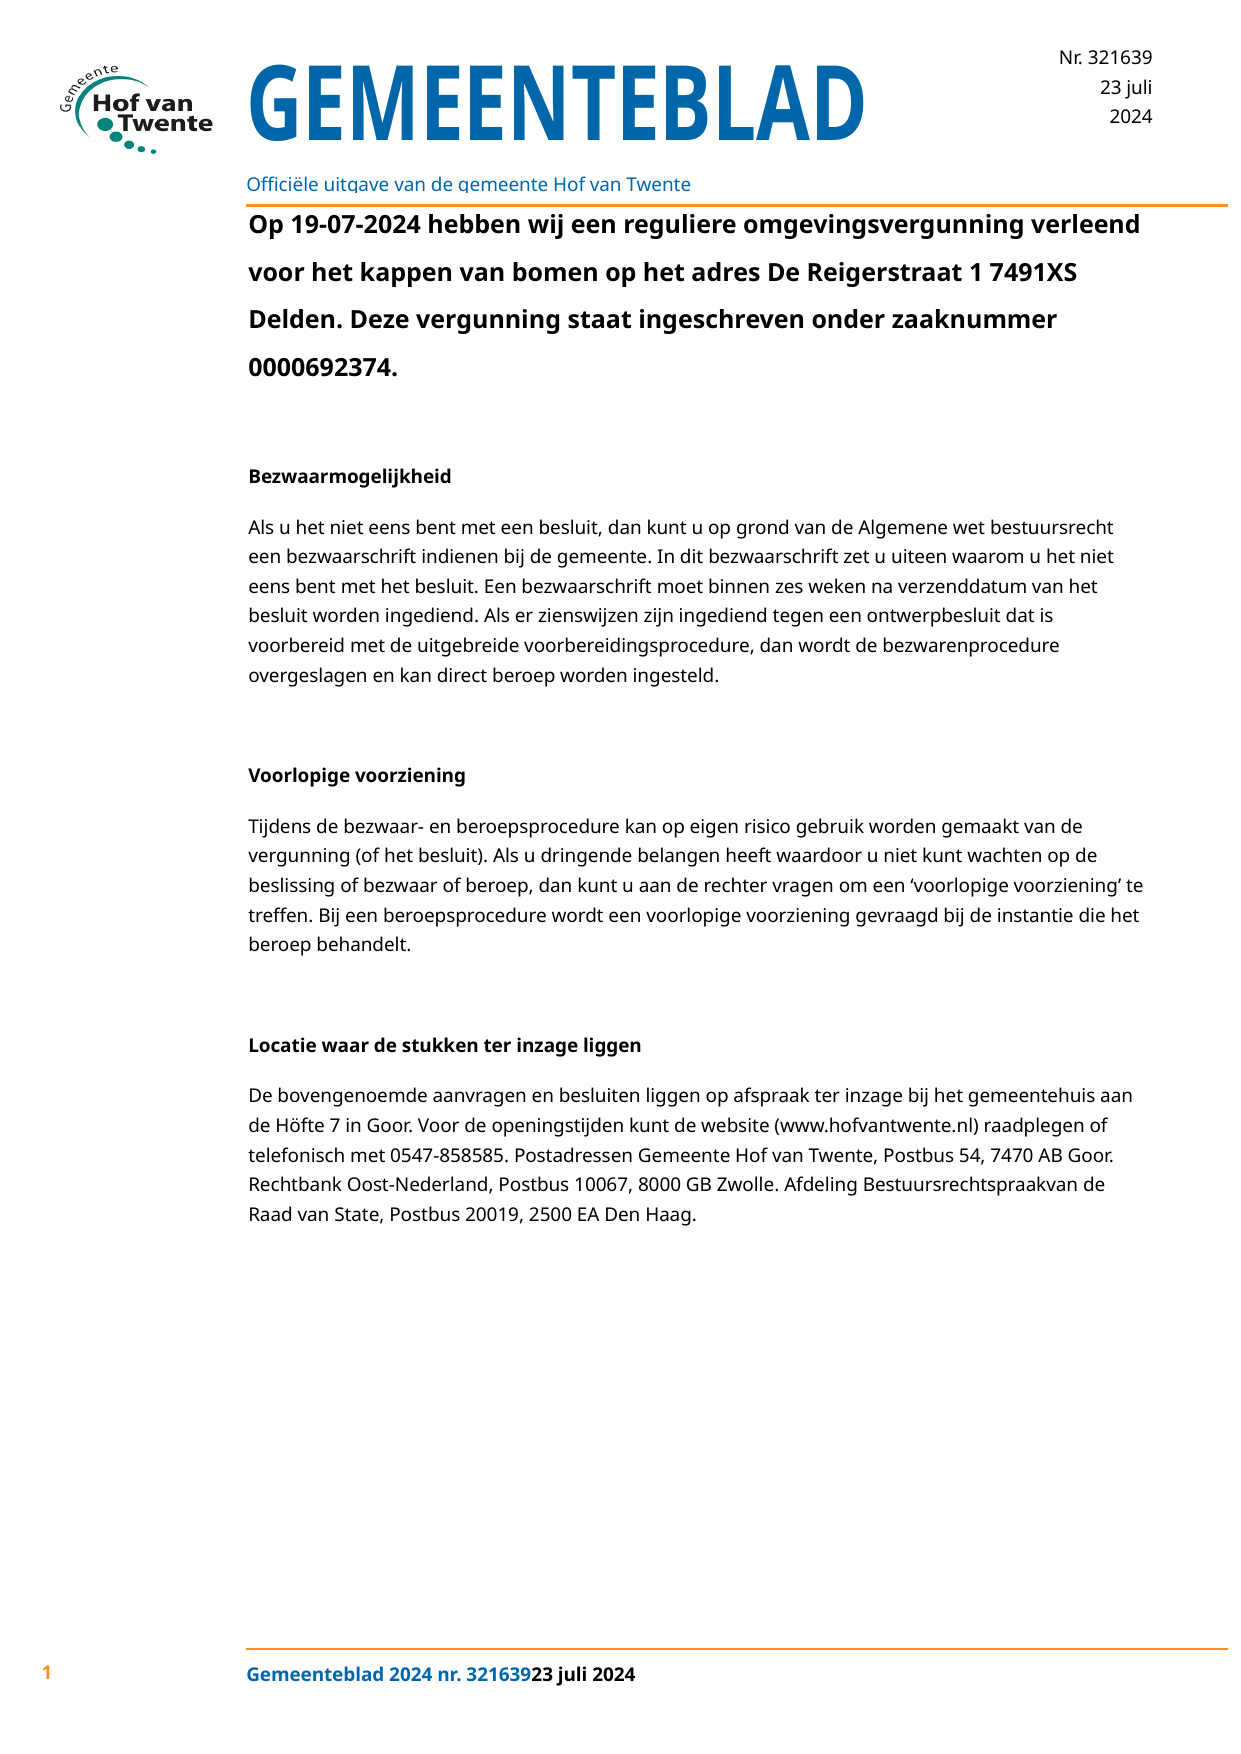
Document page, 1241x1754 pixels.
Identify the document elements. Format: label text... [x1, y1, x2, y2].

picture [41, 47, 231, 172]
text Als u het niet eens bent met een besluit, dan kunt u op grond van de Algemene wet bestuursrecht een bezwaarschrift indienen bij de gemeente. In dit bezwaarschrift zet u uiteen waarom u het niet eens bent met het besluit. Een bezwaarschrift moet binnen zes weken na verzenddatum van het besluit worden ingediend. Als er zienswijzen zijn ingediend tegen een ontwerpbesluit dat is voorbereid met de uitgebreide voorbereidingsprocedure, dan wordt de bezwarenprocedure overgeslagen en kan direct beroep worden ingesteld. [248, 514, 1152, 688]
text Bezwaarmogelijkheid [248, 463, 1152, 489]
text Op 19-07-2024 hebben wij een reguliere omgevingsvergunning verleend voor het kappen van bomen op het adres De Reigerstraat 1 7491XS Delden. Deze vergunning staat ingeschreven onder zaaknummer 0000692374. [248, 207, 1152, 384]
text Voorlopige voorziening [248, 763, 1152, 788]
text Locatie waar de stukken ter inzage liggen [248, 1032, 1152, 1058]
text De bovengenoemde aanvragen en besluiten liggen op afspraak ter inzage bij het gemeentehuis aan de Höfte 7 in Goor. Voor de openingstijden kunt de website (www.hofvantwente.nl) raadplegen of telefonisch met 0547-858585. Postadressen Gemeente Hof van Twente, Postbus 54, 7470 AB Goor. Rechtbank Oost-Nederland, Postbus 10067, 8000 GB Zwolle. Afdeling Bestuursrechtspraakvan de Raad van State, Postbus 20019, 2500 EA Den Haag. [248, 1083, 1152, 1227]
text Tijdens de bezwaar- en beroepsprocedure kan op eigen risico gebruik worden gemaakt van de vergunning (of het besluit). Als u dringende belangen heeft waardoor u niet kunt wachten op de beslissing of bezwaar of beroep, dan kunt u aan de rechter vragen om een ‘voorlopige voorziening’ te treffen. Bij een beroepsprocedure wordt een voorlopige voorziening gevraagd bij de instantie die het beroep behandelt. [248, 813, 1152, 957]
